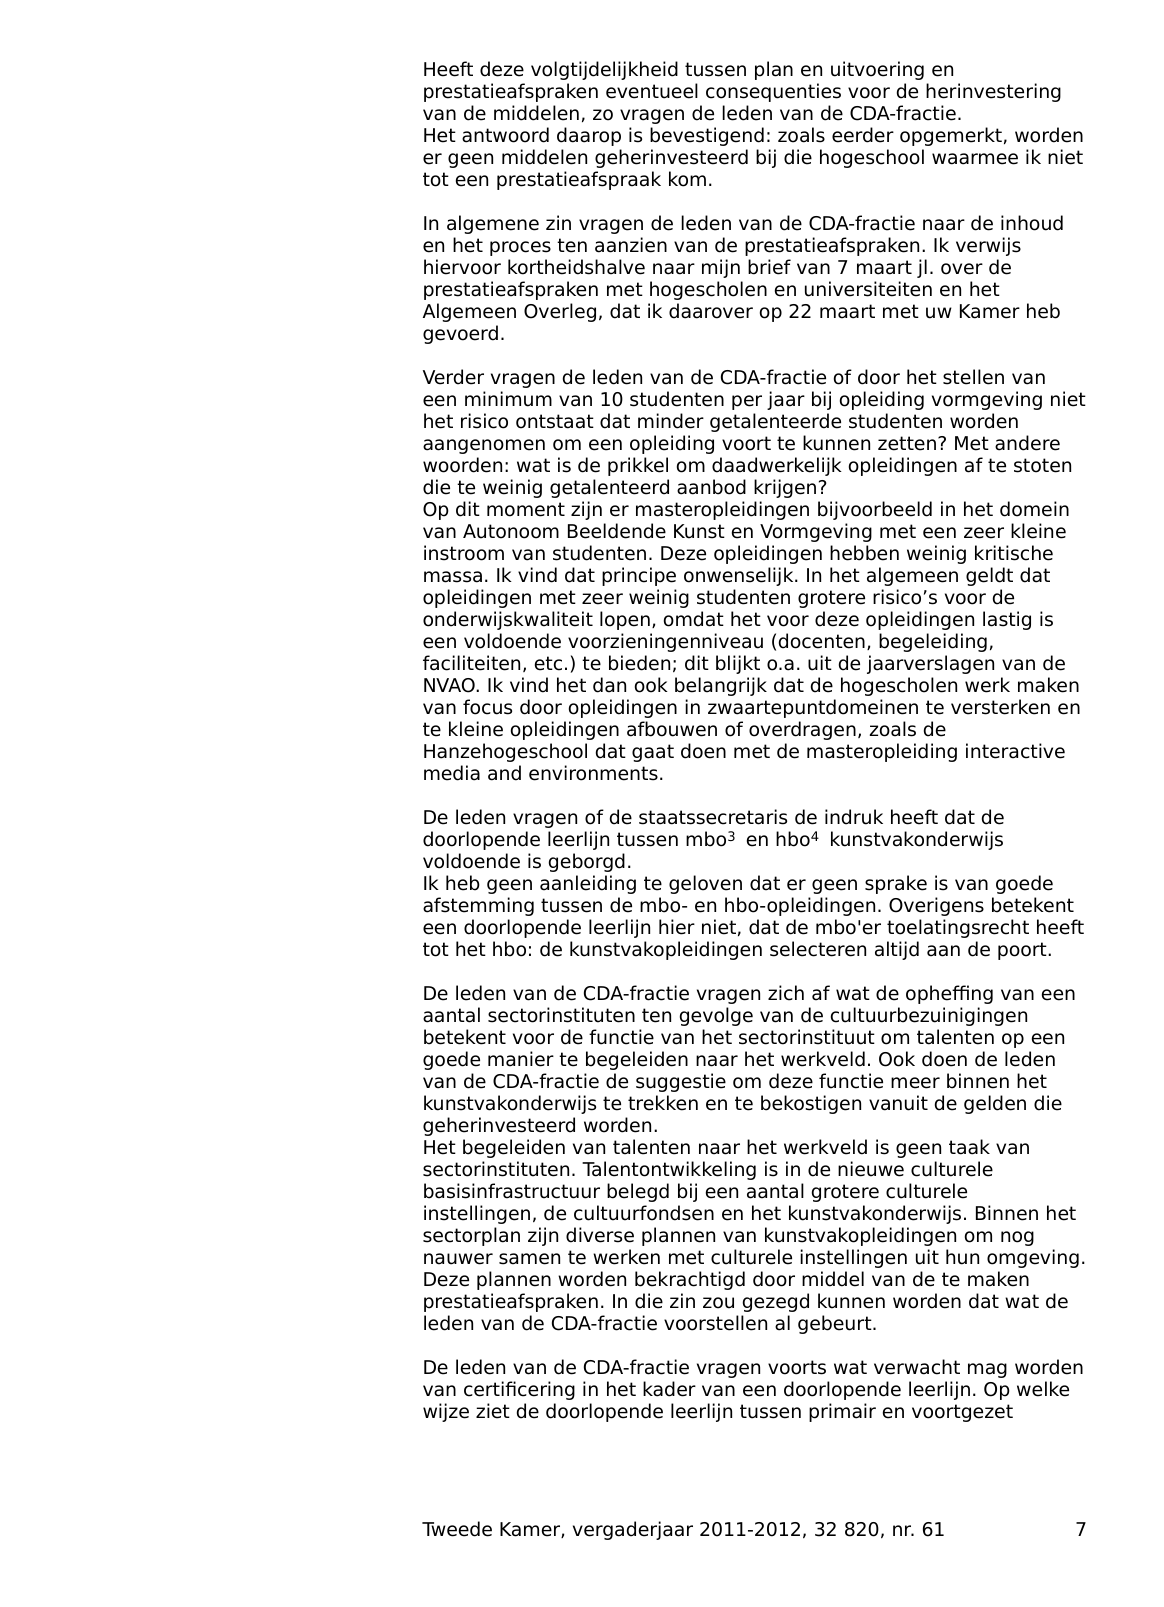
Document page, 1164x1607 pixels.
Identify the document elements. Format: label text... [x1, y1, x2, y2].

text Heeft deze volgtijdelijkheid tussen plan en uitvoering en prestatieafspraken eventueel consequenties voor de herinvestering van de middelen, zo vragen de leden van de CDA-fractie. [422, 59, 1087, 125]
text Op dit moment zijn er masteropleidingen bijvoorbeeld in het domein van Autonoom Beeldende Kunst en Vormgeving met een zeer kleine instroom van studenten. Deze opleidingen hebben weinig kritische massa. Ik vind dat principe onwenselijk. In het algemeen geldt dat opleidingen met zeer weinig studenten grotere risico’s voor de onderwijskwaliteit lopen, omdat het voor deze opleidingen lastig is een voldoende voorzieningenniveau (docenten, begeleiding, faciliteiten, etc.) te bieden; dit blijkt o.a. uit de jaarverslagen van de NVAO. Ik vind het dan ook belangrijk dat de hogescholen werk maken van focus door opleidingen in zwaartepuntdomeinen te versterken en te kleine opleidingen afbouwen of overdragen, zoals de Hanzehogeschool dat gaat doen met de masteropleiding interactive media and environments. [422, 499, 1087, 785]
text De leden van de CDA-fractie vragen voorts wat verwacht mag worden van certificering in het kader van een doorlopende leerlijn. Op welke wijze ziet de doorlopende leerlijn tussen primair en voortgezet [422, 1357, 1087, 1423]
text De leden vragen of de staatssecretaris de indruk heeft dat de doorlopende leerlijn tussen mbo3 en hbo4 kunstvakonderwijs voldoende is geborgd. [422, 807, 1087, 873]
text In algemene zin vragen de leden van de CDA-fractie naar de inhoud en het proces ten aanzien van de prestatieafspraken. Ik verwijs hiervoor kortheidshalve naar mijn brief van 7 maart jl. over de prestatieafspraken met hogescholen en universiteiten en het Algemeen Overleg, dat ik daarover op 22 maart met uw Kamer heb gevoerd. [422, 213, 1087, 345]
text Het begeleiden van talenten naar het werkveld is geen taak van sectorinstituten. Talentontwikkeling is in de nieuwe culturele basisinfrastructuur belegd bij een aantal grotere culturele instellingen, de cultuurfondsen en het kunstvakonderwijs. Binnen het sectorplan zijn diverse plannen van kunstvakopleidingen om nog nauwer samen te werken met culturele instellingen uit hun omgeving. Deze plannen worden bekrachtigd door middel van de te maken prestatieafspraken. In die zin zou gezegd kunnen worden dat wat de leden van de CDA-fractie voorstellen al gebeurt. [422, 1137, 1087, 1335]
text Het antwoord daarop is bevestigend: zoals eerder opgemerkt, worden er geen middelen geherinvesteerd bij die hogeschool waarmee ik niet tot een prestatieafspraak kom. [422, 125, 1087, 191]
text De leden van de CDA-fractie vragen zich af wat de opheffing van een aantal sectorinstituten ten gevolge van de cultuurbezuinigingen betekent voor de functie van het sectorinstituut om talenten op een goede manier te begeleiden naar het werkveld. Ook doen de leden van de CDA-fractie de suggestie om deze functie meer binnen het kunstvakonderwijs te trekken en te bekostigen vanuit de gelden die geherinvesteerd worden. [422, 983, 1087, 1137]
text Verder vragen de leden van de CDA-fractie of door het stellen van een minimum van 10 studenten per jaar bij opleiding vormgeving niet het risico ontstaat dat minder getalenteerde studenten worden aangenomen om een opleiding voort te kunnen zetten? Met andere woorden: wat is de prikkel om daadwerkelijk opleidingen af te stoten die te weinig getalenteerd aanbod krijgen? [422, 367, 1087, 499]
text Ik heb geen aanleiding te geloven dat er geen sprake is van goede afstemming tussen de mbo- en hbo-opleidingen. Overigens betekent een doorlopende leerlijn hier niet, dat de mbo'er toelatingsrecht heeft tot het hbo: de kunstvakopleidingen selecteren altijd aan de poort. [422, 873, 1087, 961]
